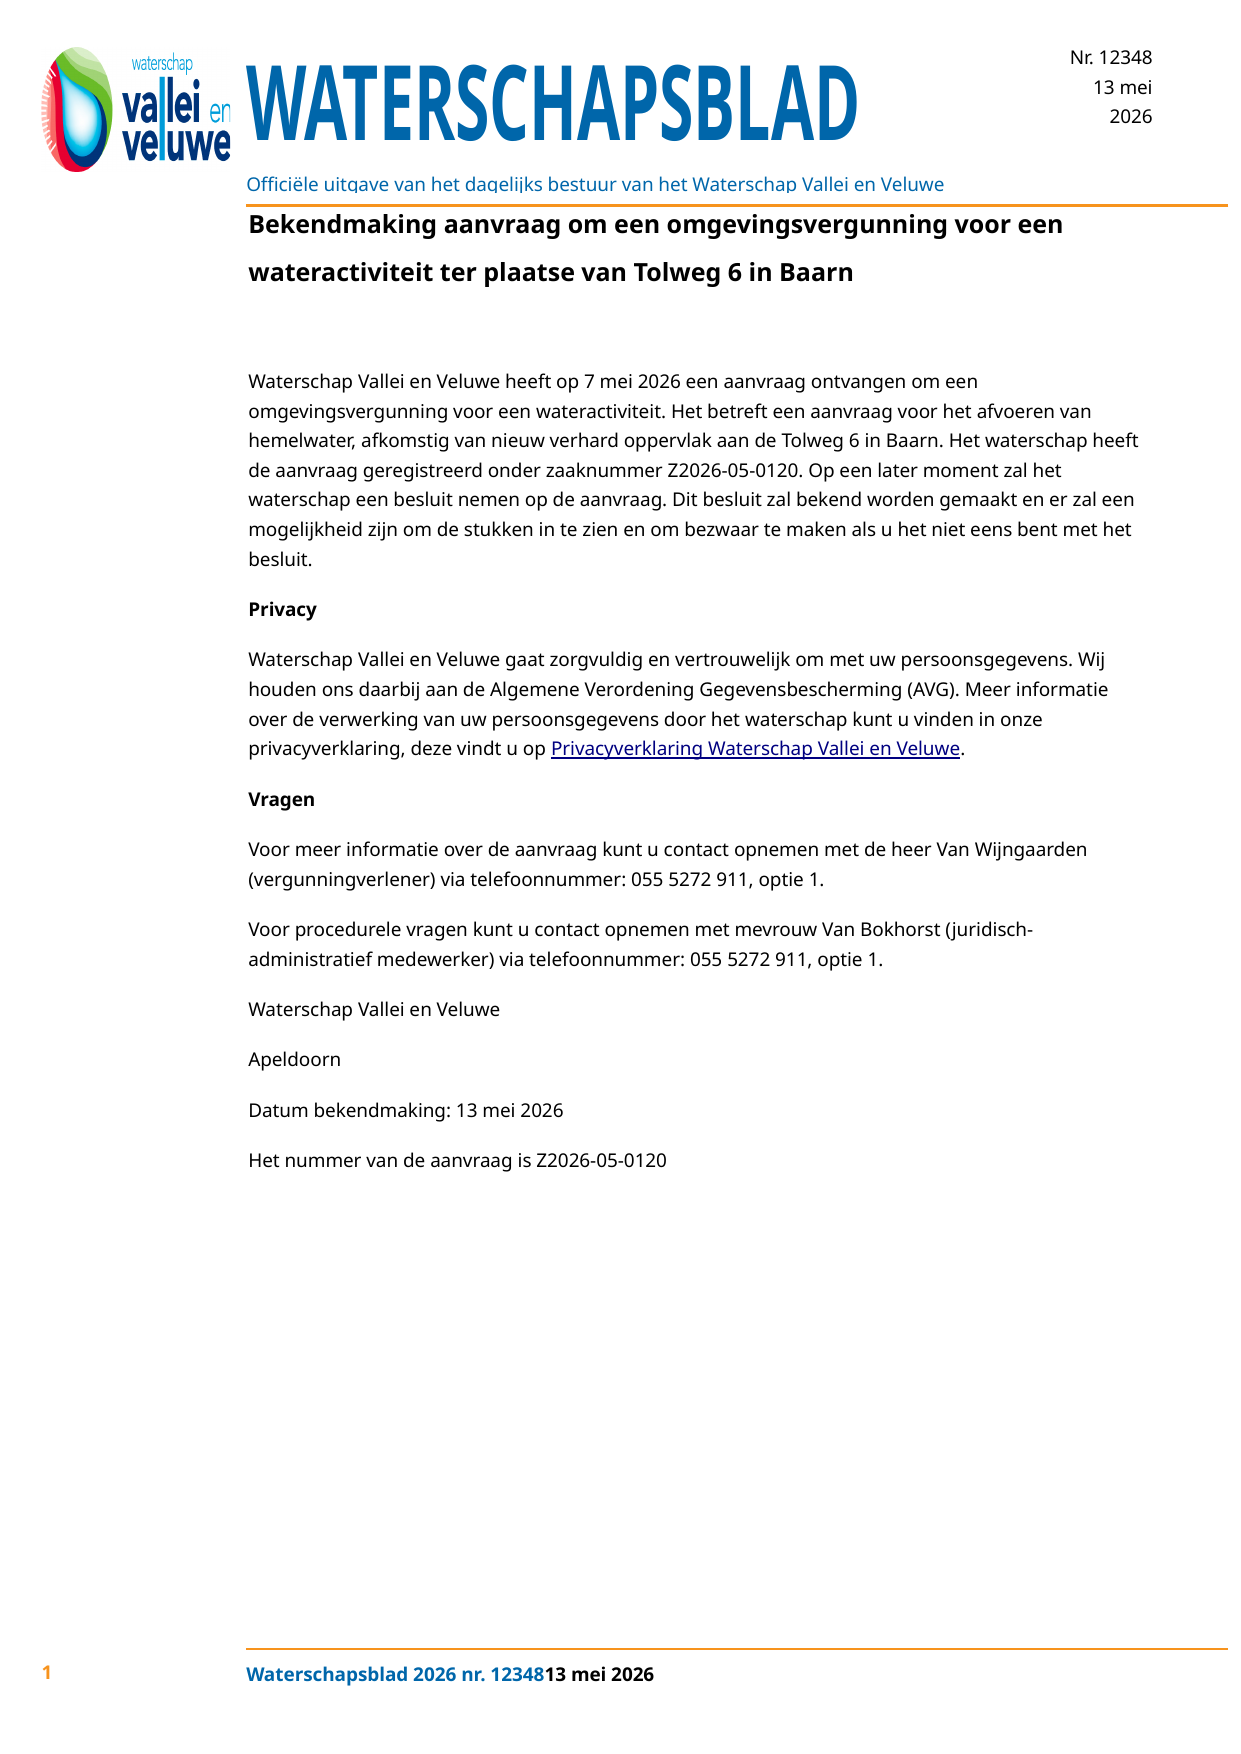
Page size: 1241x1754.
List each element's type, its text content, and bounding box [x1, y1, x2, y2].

text Het nummer van de aanvraag is Z2026-05-0120 [248, 1147, 1152, 1173]
picture [41, 47, 231, 172]
text Waterschap Vallei en Veluwe heeft op 7 mei 2026 een aanvraag ontvangen om een omgevingsvergunning voor een wateractiviteit. Het betreft een aanvraag voor het afvoeren van hemelwater, afkomstig van nieuw verhard oppervlak aan de Tolweg 6 in Baarn. Het waterschap heeft de aanvraag geregistreerd onder zaaknummer Z2026-05-0120. Op een later moment zal het waterschap een besluit nemen op de aanvraag. Dit besluit zal bekend worden gemaakt en er zal een mogelijkheid zijn om de stukken in te zien en om bezwaar te maken als u het niet eens bent met het besluit. [248, 368, 1152, 572]
text Apeldoorn [248, 1047, 1152, 1072]
text Vragen [248, 786, 1152, 812]
text Voor meer informatie over de aanvraag kunt u contact opnemen met de heer Van Wijngaarden (vergunningverlener) via telefoonnummer: 055 5272 911, optie 1. [248, 836, 1152, 892]
text Waterschap Vallei en Veluwe gaat zorgvuldig en vertrouwelijk om met uw persoonsgegevens. Wij houden ons daarbij aan de Algemene Verordening Gegevensbescherming (AVG). Meer informatie over de verwerking van uw persoonsgegevens door het waterschap kunt u vinden in onze privacyverklaring, deze vindt u op Privacyverklaring Waterschap Vallei en Veluwe. [248, 647, 1152, 761]
text Bekendmaking aanvraag om een omgevingsvergunning voor een wateractiviteit ter plaatse van Tolweg 6 in Baarn [248, 207, 1152, 288]
text Voor procedurele vragen kunt u contact opnemen met mevrouw Van Bokhorst (juridisch-administratief medewerker) via telefoonnummer: 055 5272 911, optie 1. [248, 916, 1152, 972]
text Datum bekendmaking: 13 mei 2026 [248, 1097, 1152, 1123]
text Waterschap Vallei en Veluwe [248, 996, 1152, 1022]
text Privacy [248, 596, 1152, 622]
